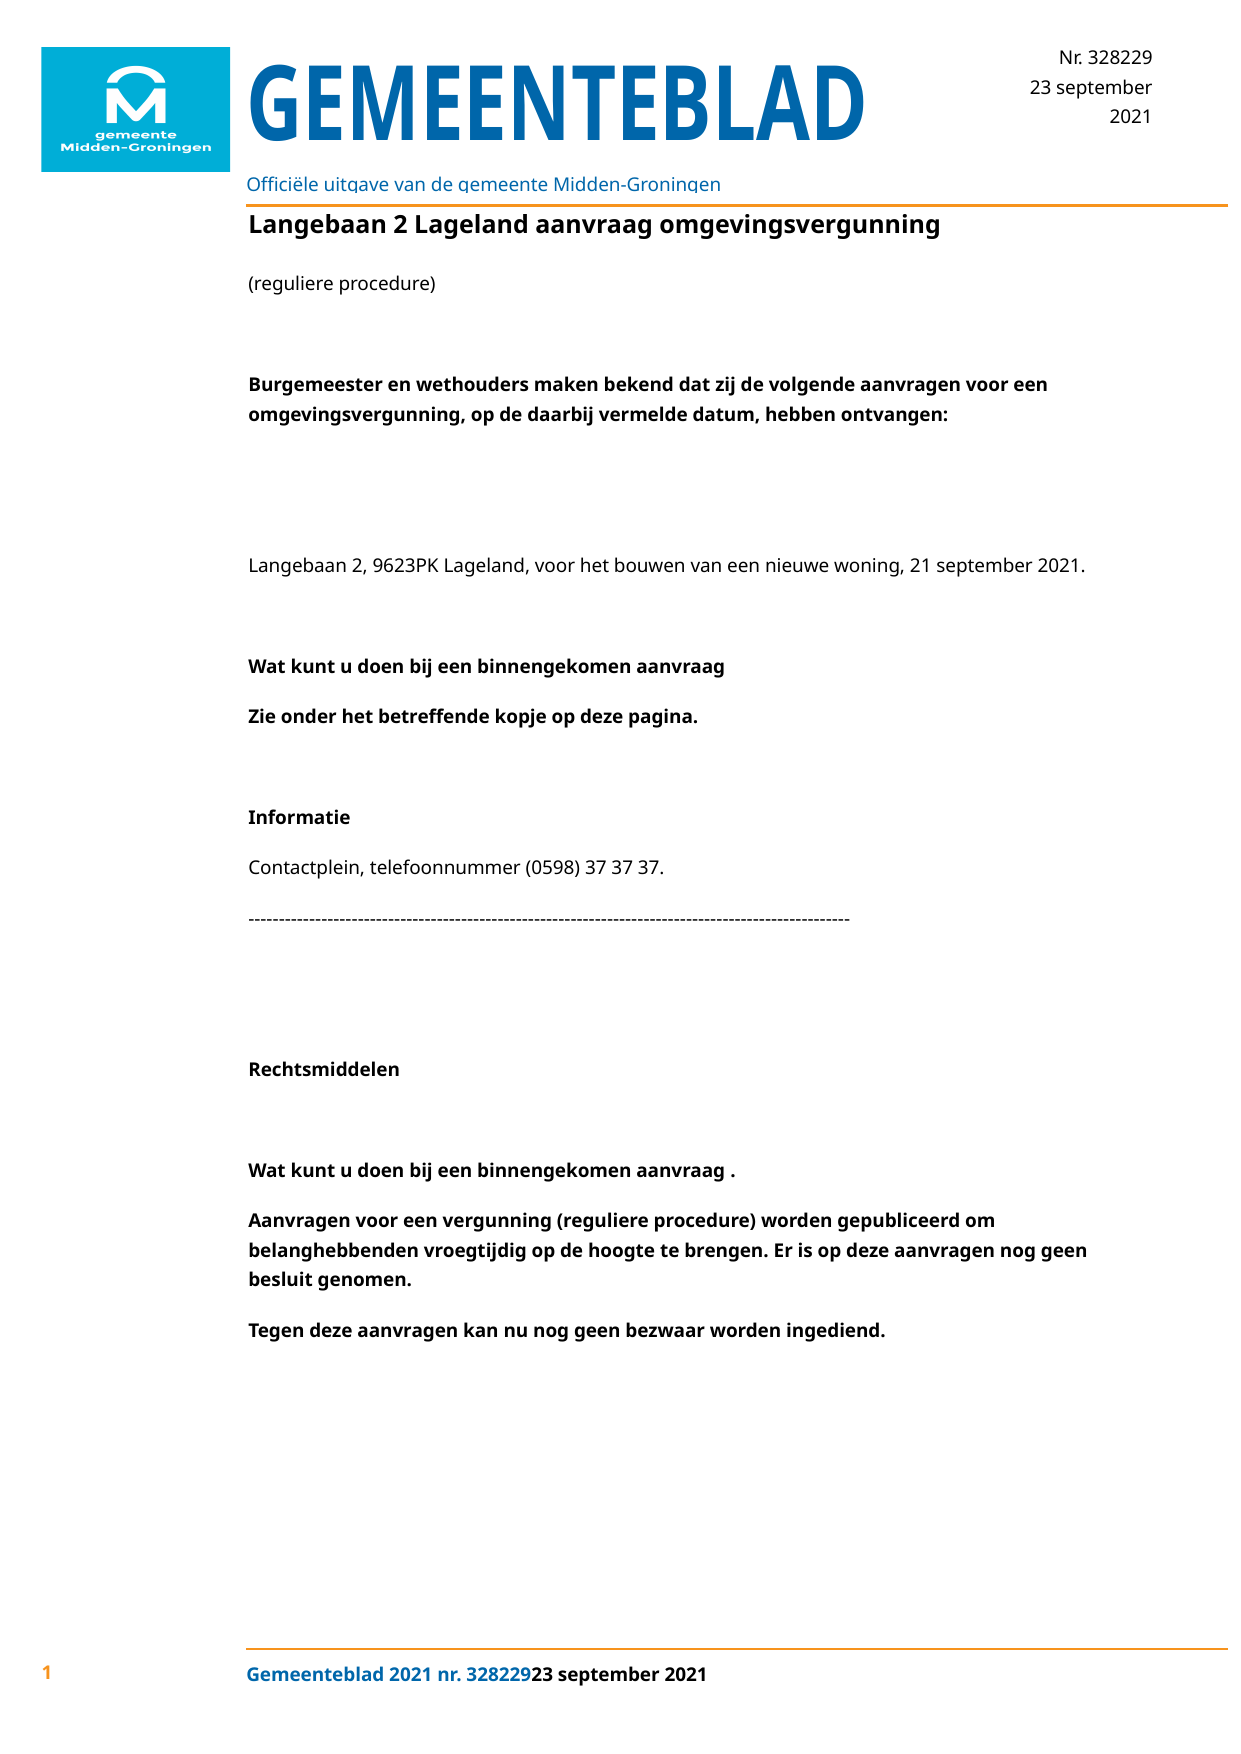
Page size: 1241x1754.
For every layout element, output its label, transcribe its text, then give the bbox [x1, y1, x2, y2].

picture [108, 66, 164, 82]
text (reguliere procedure) [248, 270, 1152, 296]
text Burgemeester en wethouders maken bekend dat zij de volgende aanvragen voor een omgevingsvergunning, op de daarbij vermelde datum, hebben ontvangen: [248, 371, 1152, 426]
text Contactplein, telefoonnummer (0598) 37 37 37. [248, 854, 1152, 880]
text Informatie [248, 804, 1152, 830]
text Zie onder het betreffende kopje op deze pagina. [248, 703, 1152, 729]
picture [107, 89, 165, 122]
text --------------------------------------------------------------------------------------------------- [248, 905, 1152, 931]
text Wat kunt u doen bij een binnengekomen aanvraag [248, 653, 1152, 678]
text Langebaan 2 Lageland aanvraag omgevingsvergunning [248, 207, 1152, 241]
text Langebaan 2, 9623PK Lageland, voor het bouwen van een nieuwe woning, 21 september 2021. [248, 552, 1152, 578]
picture [184, 146, 190, 153]
text Wat kunt u doen bij een binnengekomen aanvraag . [248, 1157, 1152, 1183]
text Aanvragen voor een vergunning (reguliere procedure) worden gepubliceerd om belanghebbenden vroegtijdig op de hoogte te brengen. Er is op deze aanvragen nog geen besluit genomen. [248, 1207, 1152, 1292]
text Tegen deze aanvragen kan nu nog geen bezwaar worden ingediend. [248, 1317, 1152, 1343]
text Rechtsmiddelen [248, 1056, 1152, 1082]
